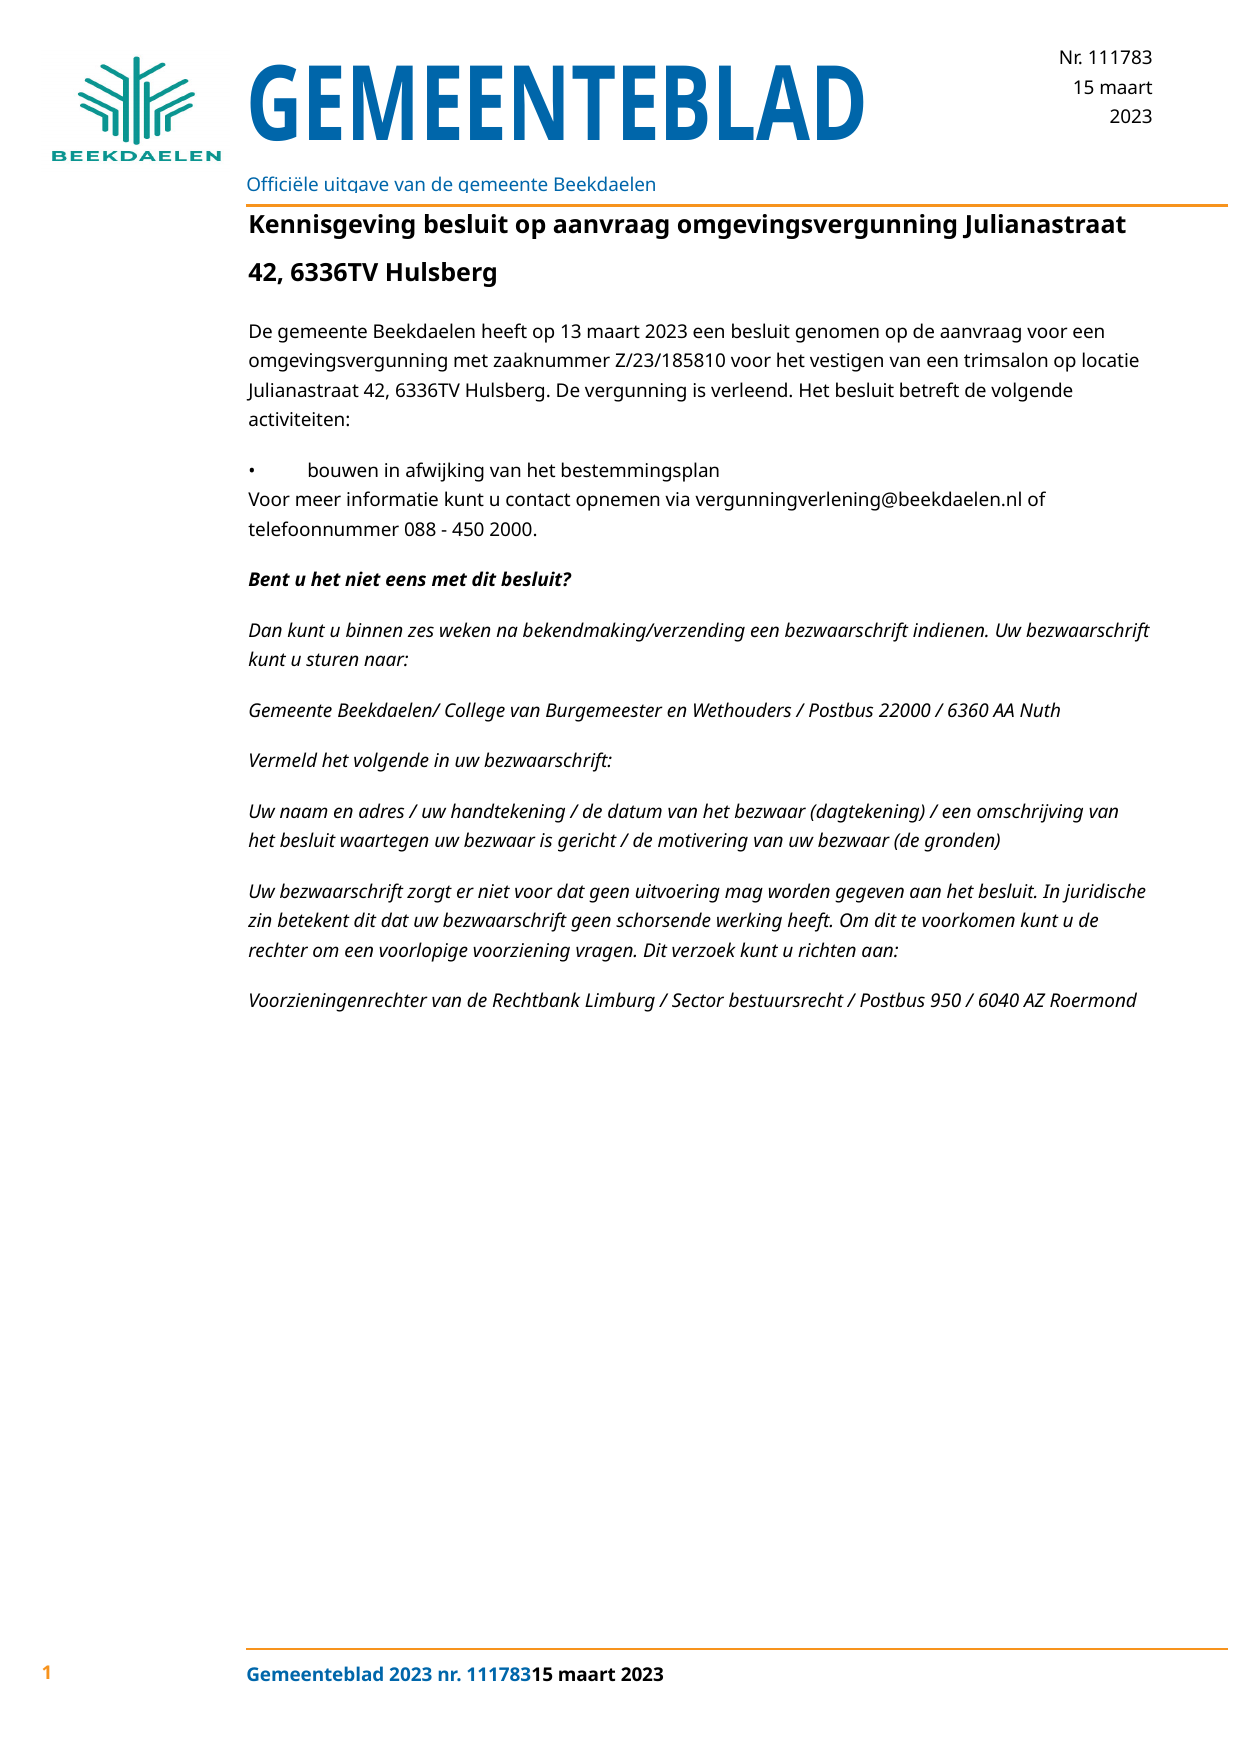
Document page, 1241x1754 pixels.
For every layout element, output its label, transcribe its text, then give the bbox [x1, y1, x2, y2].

text Uw bezwaarschrift zorgt er niet voor dat geen uitvoering mag worden gegeven aan het besluit. In juridische zin betekent dit dat uw bezwaarschrift geen schorsende werking heeft. Om dit te voorkomen kunt u de rechter om een voorlopige voorziening vragen. Dit verzoek kunt u richten aan: [248, 878, 1152, 963]
text Gemeente Beekdaelen/ College van Burgemeester en Wethouders / Postbus 22000 / 6360 AA Nuth [248, 697, 1152, 723]
list bouwen in afwijking van het bestemmingsplan [248, 457, 1152, 483]
picture [41, 47, 231, 172]
text Bent u het niet eens met dit besluit? [248, 567, 1152, 592]
text Dan kunt u binnen zes weken na bekendmaking/verzending een bezwaarschrift indienen. Uw bezwaarschrift kunt u sturen naar: [248, 617, 1152, 672]
text Vermeld het volgende in uw bezwaarschrift: [248, 747, 1152, 773]
text Uw naam en adres / uw handtekening / de datum van het bezwaar (dagtekening) / een omschrijving van het besluit waartegen uw bezwaar is gericht / de motivering van uw bezwaar (de gronden) [248, 798, 1152, 853]
text Voor meer informatie kunt u contact opnemen via vergunningverlening@beekdaelen.nl of telefoonnummer 088 - 450 2000. [248, 487, 1152, 542]
text Kennisgeving besluit op aanvraag omgevingsvergunning Julianastraat 42, 6336TV Hulsberg [248, 207, 1152, 288]
text Voorzieningenrechter van de Rechtbank Limburg / Sector bestuursrecht / Postbus 950 / 6040 AZ Roermond [248, 987, 1152, 1013]
text De gemeente Beekdaelen heeft op 13 maart 2023 een besluit genomen op de aanvraag voor een omgevingsvergunning met zaaknummer Z/23/185810 voor het vestigen van een trimsalon op locatie Julianastraat 42, 6336TV Hulsberg. De vergunning is verleend. Het besluit betreft de volgende activiteiten: [248, 318, 1152, 432]
